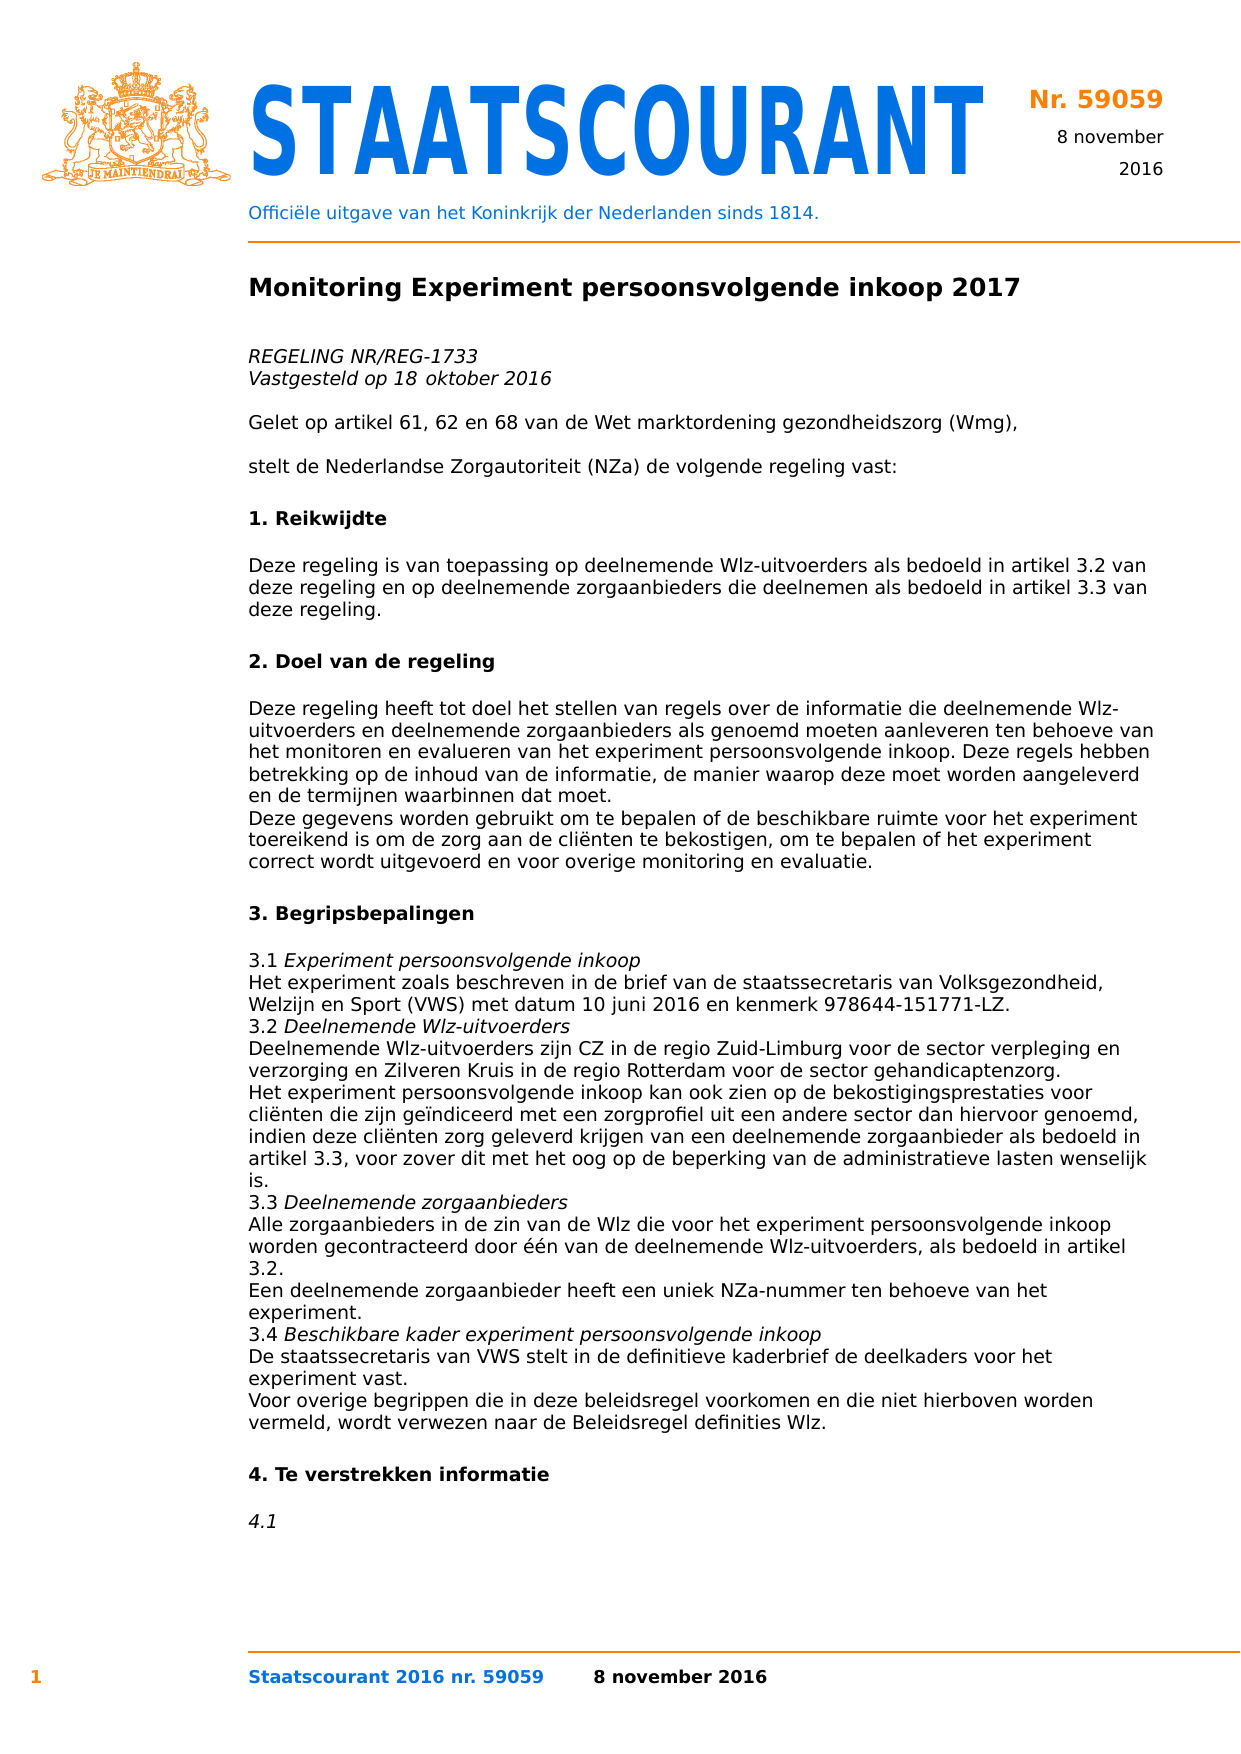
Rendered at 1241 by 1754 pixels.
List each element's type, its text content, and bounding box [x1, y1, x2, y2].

subtitle 1. Reikwijdte [248, 508, 1163, 529]
text 4.1 [248, 1511, 1163, 1533]
text 3.2 Deelnemende Wlz-uitvoerders [248, 1016, 1163, 1038]
text Alle zorgaanbieders in de zin van de Wlz die voor het experiment persoonsvolgende inkoop worden gecontracteerd door één van de deelnemende Wlz-uitvoerders, als bedoeld in artikel 3.2. [248, 1214, 1163, 1280]
subtitle 4. Te verstrekken informatie [248, 1464, 1163, 1486]
subtitle 2. Doel van de regeling [248, 651, 1163, 672]
text Deze regeling is van toepassing op deelnemende Wlz-uitvoerders als bedoeld in artikel 3.2 van deze regeling en op deelnemende zorgaanbieders die deelnemen als bedoeld in artikel 3.3 van deze regeling. [248, 554, 1163, 621]
text stelt de Nederlandse Zorgautoriteit (NZa) de volgende regeling vast: [248, 456, 1163, 478]
text Deze regeling heeft tot doel het stellen van regels over de informatie die deelnemende Wlz-uitvoerders en deelnemende zorgaanbieders als genoemd moeten aanleveren ten behoeve van het monitoren en evalueren van het experiment persoonsvolgende inkoop. Deze regels hebben betrekking op de inhoud van de informatie, de manier waarop deze moet worden aangeleverd en de termijnen waarbinnen dat moet. [248, 697, 1163, 807]
table_cell Officiële uitgave van het Koninkrijk der Nederlanden sinds 1814. [248, 203, 1240, 241]
text Het experiment zoals beschreven in de brief van de staatssecretaris van Volksgezondheid, Welzijn en Sport (VWS) met datum 10 juni 2016 en kenmerk 978644-151771-LZ. [248, 972, 1163, 1016]
text Een deelnemende zorgaanbieder heeft een uniek NZa-nummer ten behoeve van het experiment. [248, 1280, 1163, 1324]
table_header STAATSCOURANT [248, 62, 998, 203]
text Voor overige begrippen die in deze beleidsregel voorkomen en die niet hierboven worden vermeld, wordt verwezen naar de Beleidsregel definities Wlz. [248, 1390, 1163, 1434]
table_cell 2016 [998, 153, 1240, 203]
table_cell 8 november [998, 121, 1240, 153]
text Gelet op artikel 61, 62 en 68 van de Wet marktordening gezondheidszorg (Wmg), [248, 412, 1163, 434]
text 3.1 Experiment persoonsvolgende inkoop [248, 950, 1163, 972]
text 3.4 Beschikbare kader experiment persoonsvolgende inkoop [248, 1324, 1163, 1346]
table_header Nr. 59059 [998, 62, 1240, 121]
text Deelnemende Wlz-uitvoerders zijn CZ in de regio Zuid-Limburg voor de sector verpleging en verzorging en Zilveren Kruis in de regio Rotterdam voor de sector gehandicaptenzorg. [248, 1038, 1163, 1082]
text Deze gegevens worden gebruikt om te bepalen of de beschikbare ruimte voor het experiment toereikend is om de zorg aan de cliënten te bekostigen, om te bepalen of het experiment correct wordt uitgevoerd en voor overige monitoring en evaluatie. [248, 807, 1163, 873]
text 3.3 Deelnemende zorgaanbieders [248, 1192, 1163, 1214]
text Het experiment persoonsvolgende inkoop kan ook zien op de bekostigingsprestaties voor cliënten die zijn geïndiceerd met een zorgprofiel uit een andere sector dan hiervoor genoemd, indien deze cliënten zorg geleverd krijgen van een deelnemende zorgaanbieder als bedoeld in artikel 3.3, voor zover dit met het oog op de beperking van de administratieve lasten wenselijk is. [248, 1082, 1163, 1192]
subtitle Monitoring Experiment persoonsvolgende inkoop 2017 [248, 273, 1163, 302]
table_header [25, 62, 248, 241]
picture [41, 62, 231, 186]
text REGELING NR/REG-1733 [248, 346, 1163, 368]
text De staatssecretaris van VWS stelt in de definitieve kaderbrief de deelkaders voor het experiment vast. [248, 1346, 1163, 1390]
subtitle 3. Begripsbepalingen [248, 903, 1163, 925]
text Vastgesteld op 18 oktober 2016 [248, 368, 1163, 390]
